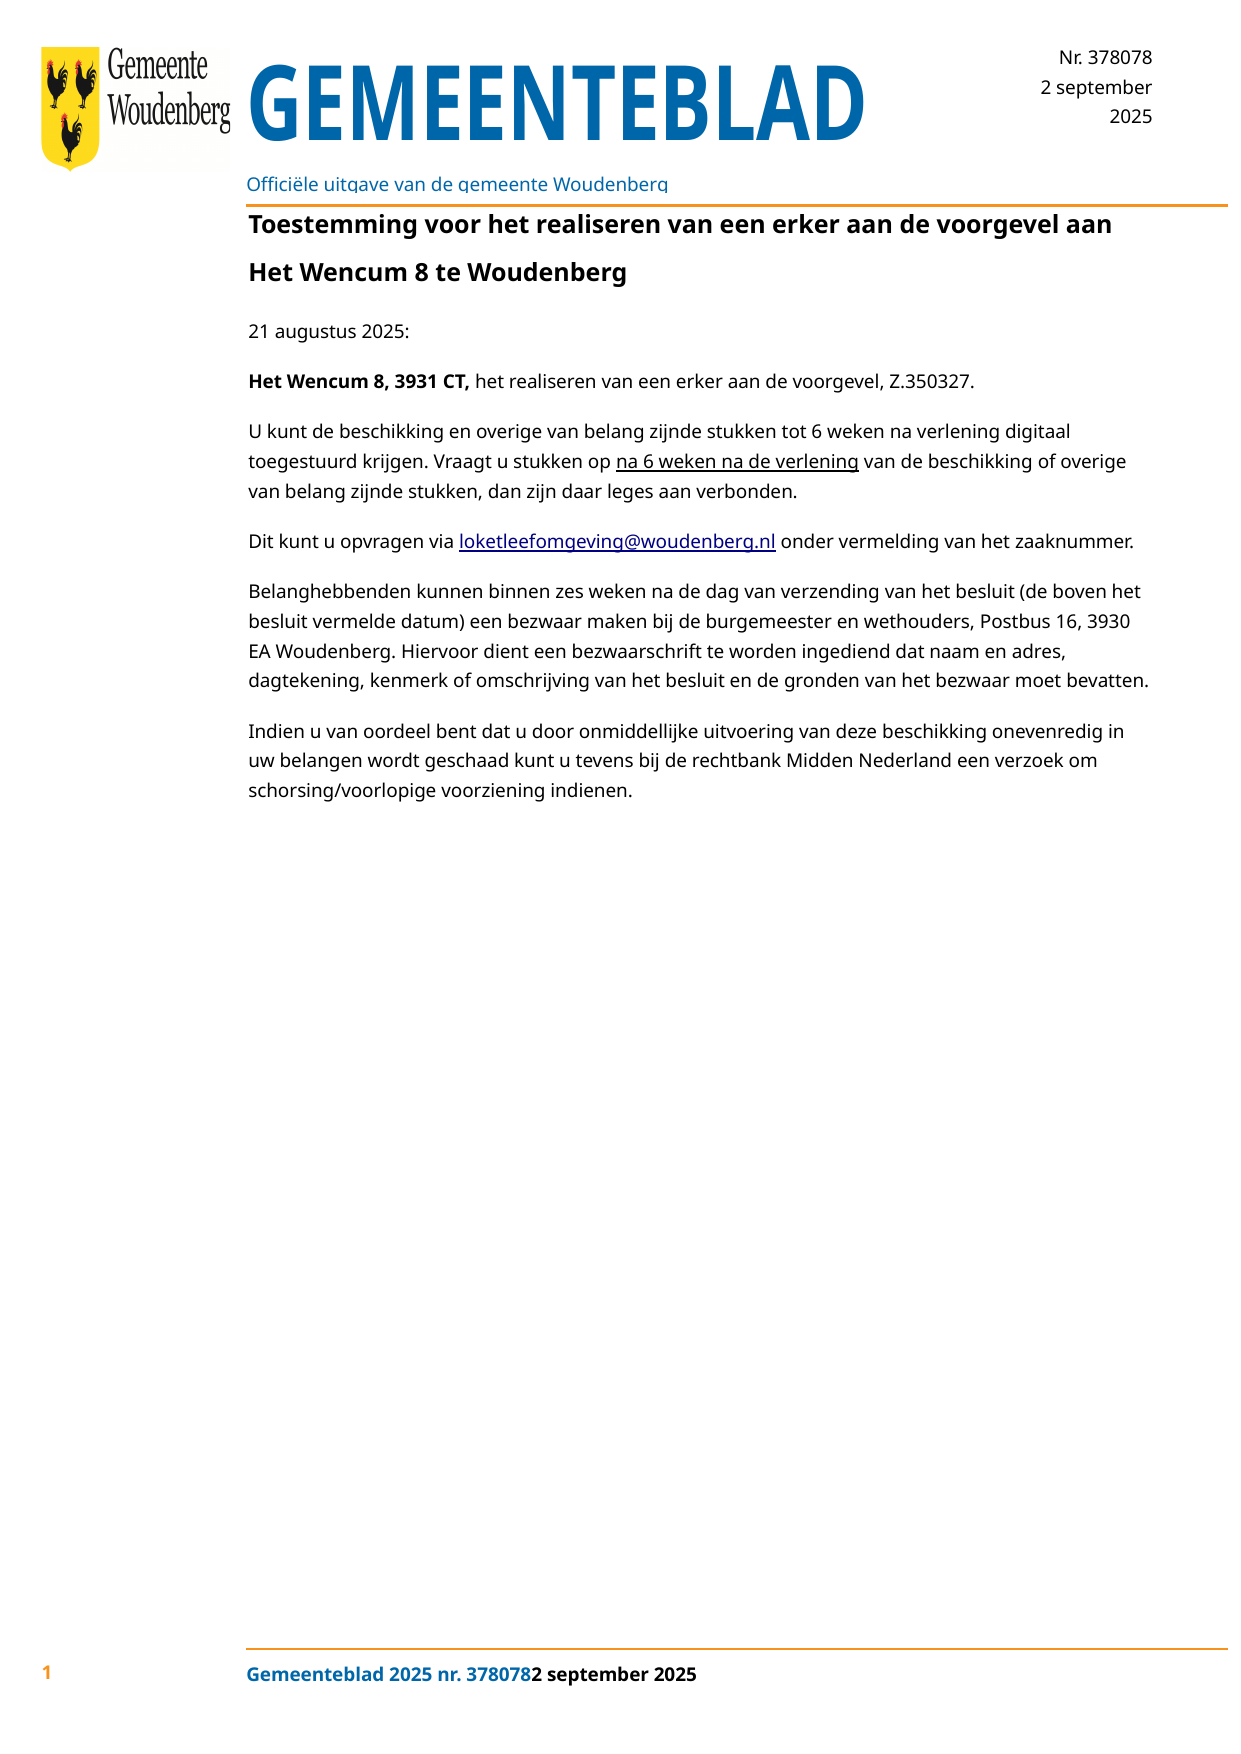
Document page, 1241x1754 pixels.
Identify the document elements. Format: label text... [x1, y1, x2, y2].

text U kunt de beschikking en overige van belang zijnde stukken tot 6 weken na verlening digitaal toegestuurd krijgen. Vraagt u stukken op na 6 weken na de verlening van de beschikking of overige van belang zijnde stukken, dan zijn daar leges aan verbonden. [248, 419, 1152, 504]
picture [41, 47, 231, 172]
text Toestemming voor het realiseren van een erker aan de voorgevel aan Het Wencum 8 te Woudenberg [248, 207, 1152, 288]
text Het Wencum 8, 3931 CT, het realiseren van een erker aan de voorgevel, Z.350327. [248, 368, 1152, 394]
text Indien u van oordeel bent dat u door onmiddellijke uitvoering van deze beschikking onevenredig in uw belangen wordt geschaad kunt u tevens bij de rechtbank Midden Nederland een verzoek om schorsing/voorlopige voorziening indienen. [248, 718, 1152, 803]
text Dit kunt u opvragen via loketleefomgeving@woudenberg.nl onder vermelding van het zaaknummer. [248, 528, 1152, 554]
text Belanghebbenden kunnen binnen zes weken na de dag van verzending van het besluit (de boven het besluit vermelde datum) een bezwaar maken bij de burgemeester en wethouders, Postbus 16, 3930 EA Woudenberg. Hiervoor dient een bezwaarschrift te worden ingediend dat naam en adres, dagtekening, kenmerk of omschrijving van het besluit en de gronden van het bezwaar moet bevatten. [248, 579, 1152, 693]
text 21 augustus 2025: [248, 318, 1152, 344]
